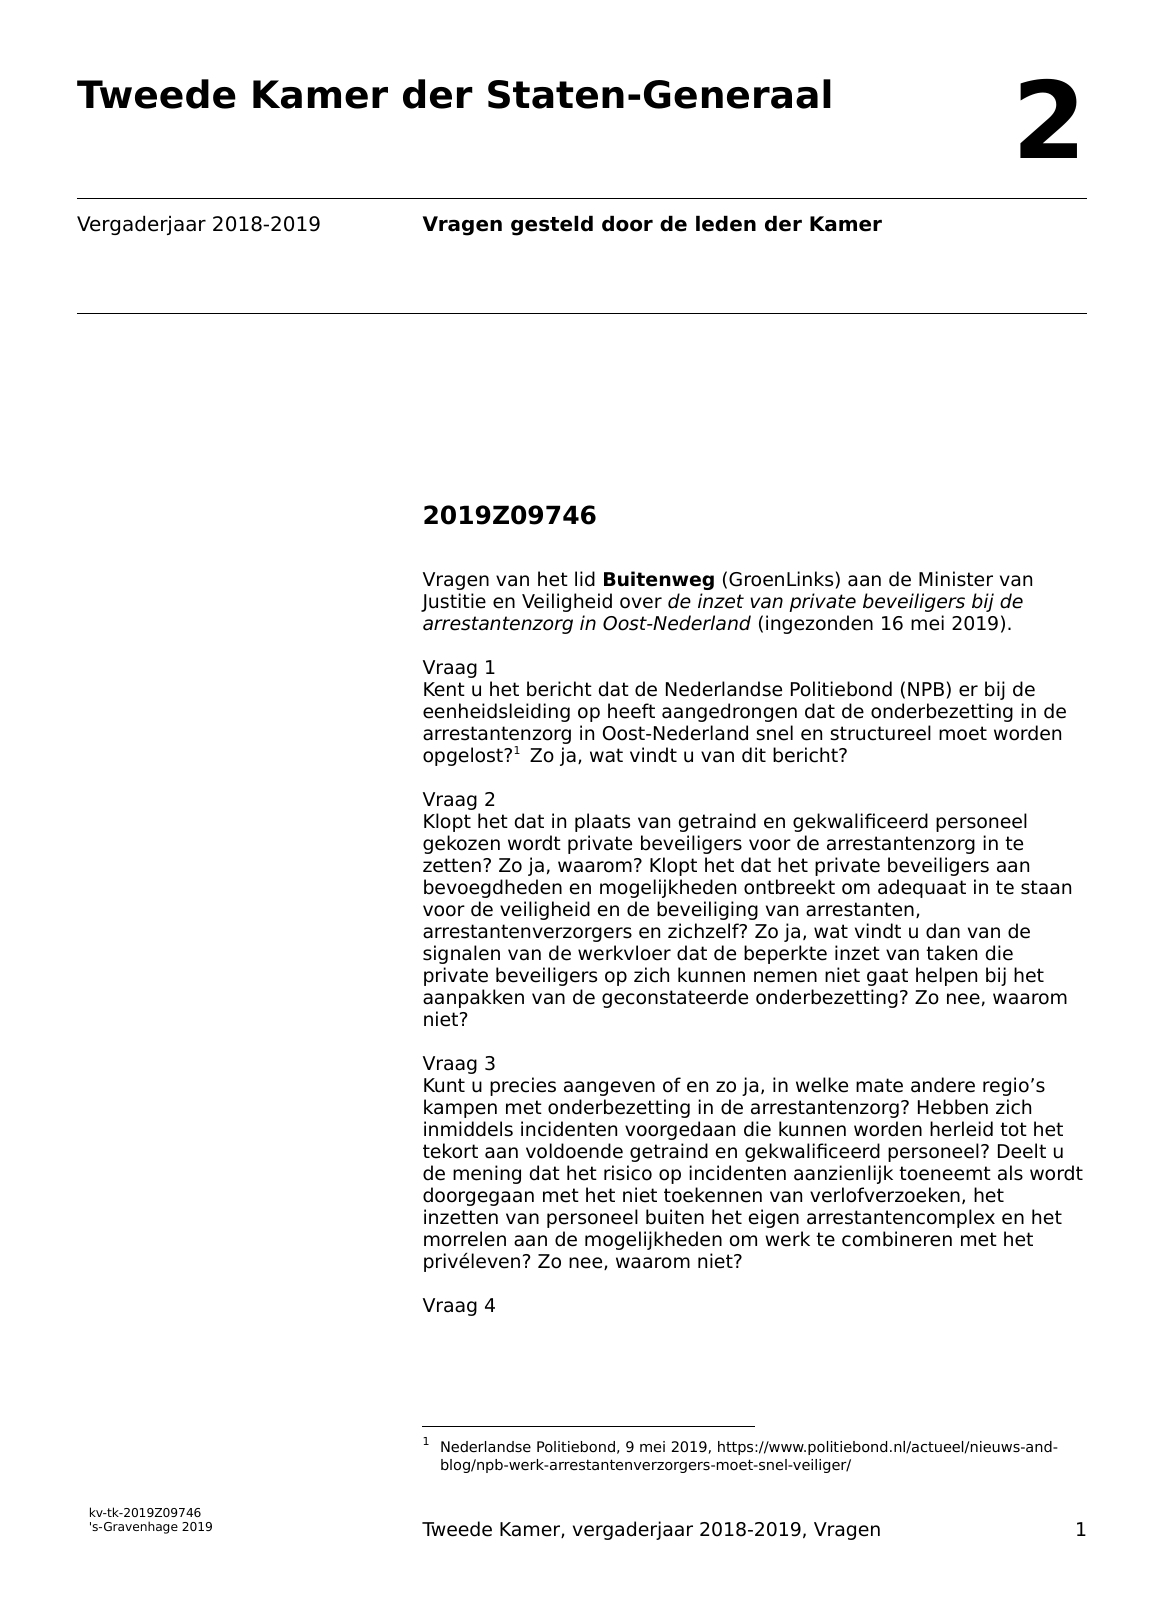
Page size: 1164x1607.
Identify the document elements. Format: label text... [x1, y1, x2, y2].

text Nederlandse Politiebond, 9 mei 2019, https://www.politiebond.nl/actueel/nieuws-and-blog/npb-werk-arrestantenverzorgers-moet-snel-veiliger/ [422, 1435, 1087, 1474]
table_header Tweede Kamer der Staten-Generaal [77, 59, 886, 198]
text Klopt het dat in plaats van getraind en gekwalificeerd personeel gekozen wordt private beveiligers voor de arrestantenzorg in te zetten? Zo ja, waarom? Klopt het dat het private beveiligers aan bevoegdheden en mogelijkheden ontbreekt om adequaat in te staan voor de veiligheid en de beveiliging van arrestanten, arrestantenverzorgers en zichzelf? Zo ja, wat vindt u dan van de signalen van de werkvloer dat de beperkte inzet van taken die private beveiligers op zich kunnen nemen niet gaat helpen bij het aanpakken van de geconstateerde onderbezetting? Zo nee, waarom niet? [422, 811, 1087, 1031]
text Kunt u precies aangeven of en zo ja, in welke mate andere regio’s kampen met onderbezetting in de arrestantenzorg? Hebben zich inmiddels incidenten voorgedaan die kunnen worden herleid tot het tekort aan voldoende getraind en gekwalificeerd personeel? Deelt u de mening dat het risico op incidenten aanzienlijk toeneemt als wordt doorgegaan met het niet toekennen van verlofverzoeken, het inzetten van personeel buiten het eigen arrestantencomplex en het morrelen aan de mogelijkheden om werk te combineren met het privéleven? Zo nee, waarom niet? [422, 1075, 1087, 1273]
text kv-tk-2019Z09746 [88, 1506, 323, 1520]
text Vraag 3 [422, 1053, 1087, 1075]
text Kent u het bericht dat de Nederlandse Politiebond (NPB) er bij de eenheidsleiding op heeft aangedrongen dat de onderbezetting in de arrestantenzorg in Oost-Nederland snel en structureel moet worden opgelost? Zo ja, wat vindt u van dit bericht? [422, 679, 1087, 767]
text 's-Gravenhage 2019 [88, 1520, 323, 1534]
text Vragen van het lid Buitenweg (GroenLinks) aan de Minister van Justitie en Veiligheid over de inzet van private beveiligers bij de arrestantenzorg in Oost-Nederland (ingezonden 16 mei 2019). [422, 569, 1087, 635]
table_cell Vergaderjaar 2018-2019 [77, 199, 422, 313]
table_cell Vragen gesteld door de leden der Kamer [422, 199, 1087, 313]
text Vraag 4 [422, 1295, 1087, 1317]
text Vraag 1 [422, 657, 1087, 679]
text Vraag 2 [422, 789, 1087, 811]
text 2019Z09746 [422, 501, 1087, 531]
table_header 2 [886, 59, 1087, 198]
